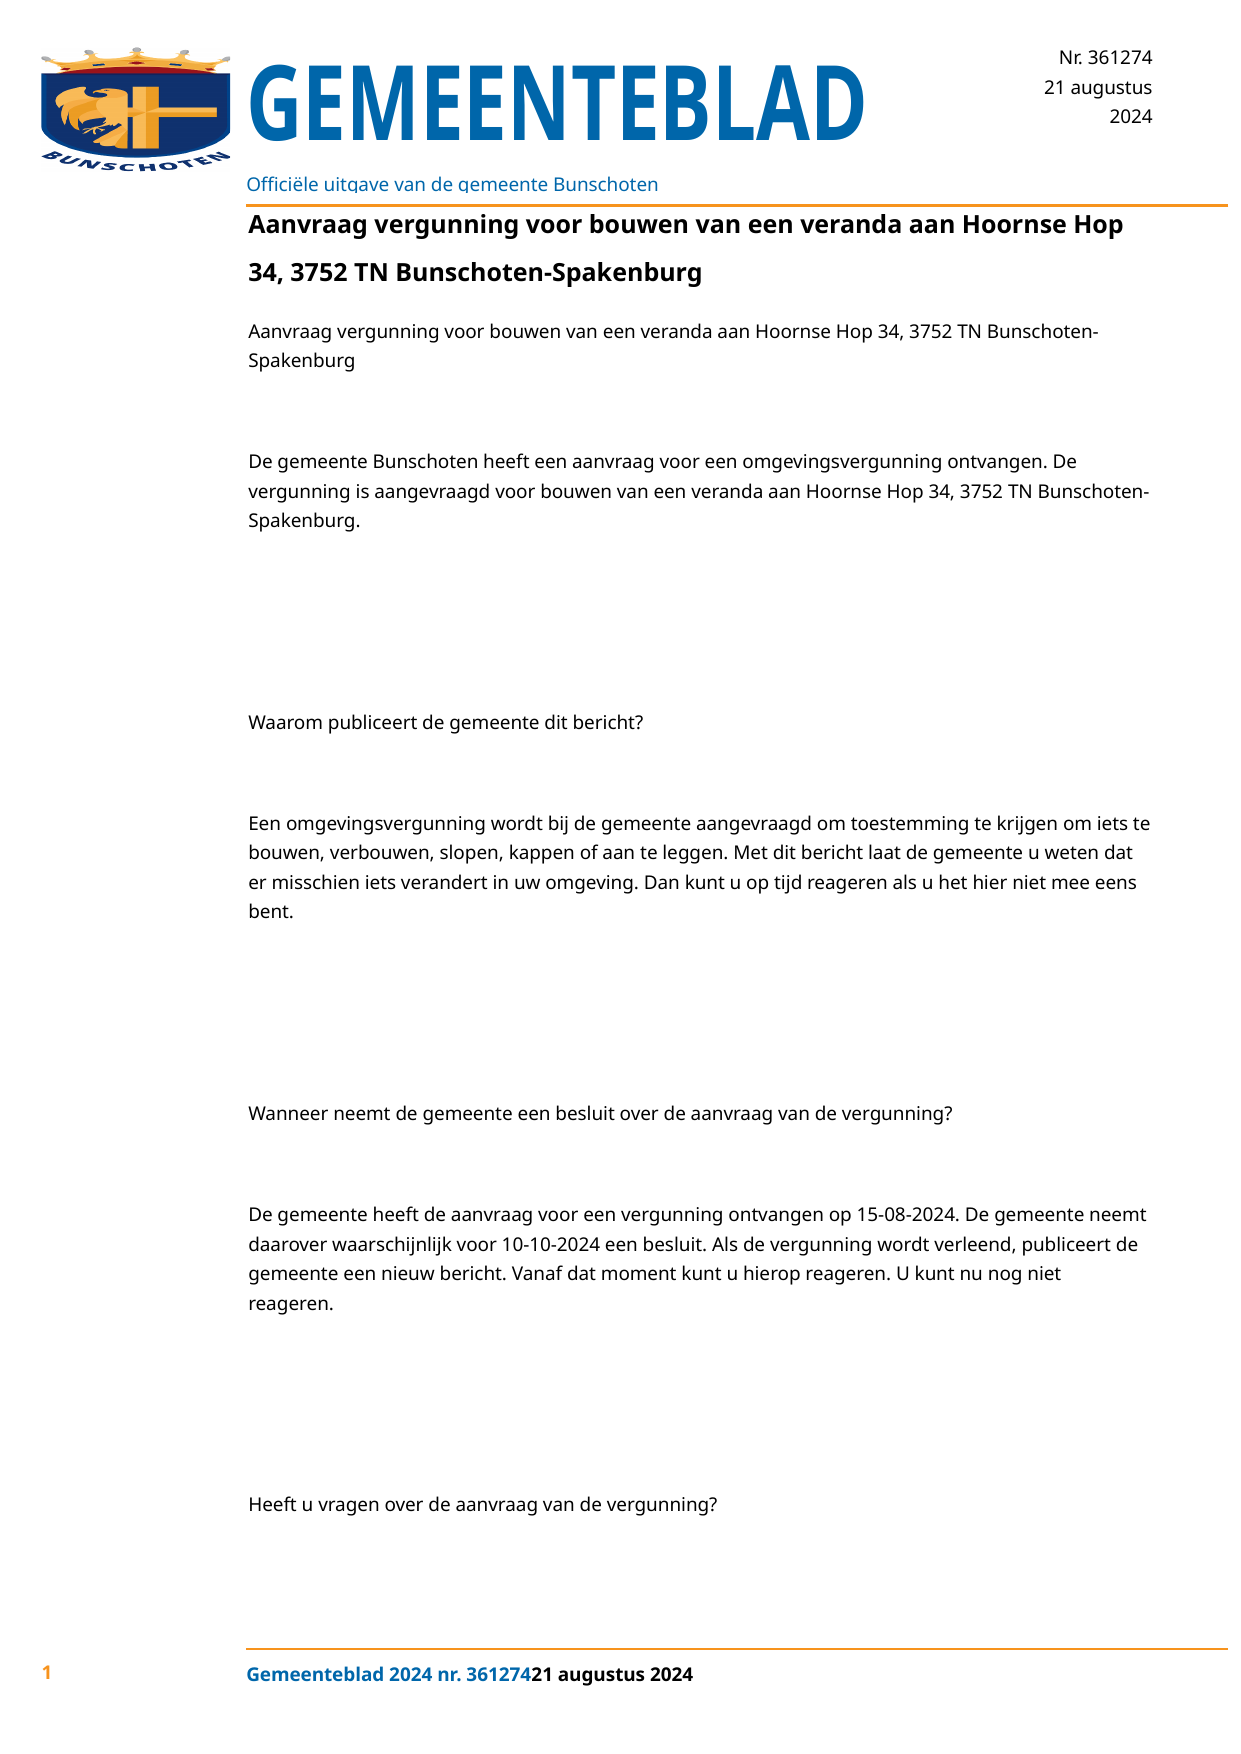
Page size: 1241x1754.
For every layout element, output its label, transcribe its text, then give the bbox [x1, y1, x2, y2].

text De gemeente Bunschoten heeft een aanvraag voor een omgevingsvergunning ontvangen. De vergunning is aangevraagd voor bouwen van een veranda aan Hoornse Hop 34, 3752 TN Bunschoten-Spakenburg. [248, 448, 1152, 533]
text Heeft u vragen over de aanvraag van de vergunning? [248, 1492, 1152, 1517]
picture [41, 47, 231, 172]
text Wanneer neemt de gemeente een besluit over de aanvraag van de vergunning? [248, 1100, 1152, 1126]
text Een omgevingsvergunning wordt bij de gemeente aangevraagd om toestemming te krijgen om iets te bouwen, verbouwen, slopen, kappen of aan te leggen. Met dit bericht laat de gemeente u weten dat er misschien iets verandert in uw omgeving. Dan kunt u op tijd reageren als u het hier niet mee eens bent. [248, 810, 1152, 924]
text Waarom publiceert de gemeente dit bericht? [248, 709, 1152, 735]
text Aanvraag vergunning voor bouwen van een veranda aan Hoornse Hop 34, 3752 TN Bunschoten-Spakenburg [248, 318, 1152, 373]
text De gemeente heeft de aanvraag voor een vergunning ontvangen op 15-08-2024. De gemeente neemt daarover waarschijnlijk voor 10-10-2024 een besluit. Als de vergunning wordt verleend, publiceert de gemeente een nieuw bericht. Vanaf dat moment kunt u hierop reageren. U kunt nu nog niet reageren. [248, 1201, 1152, 1316]
text Aanvraag vergunning voor bouwen van een veranda aan Hoornse Hop 34, 3752 TN Bunschoten-Spakenburg [248, 207, 1152, 288]
